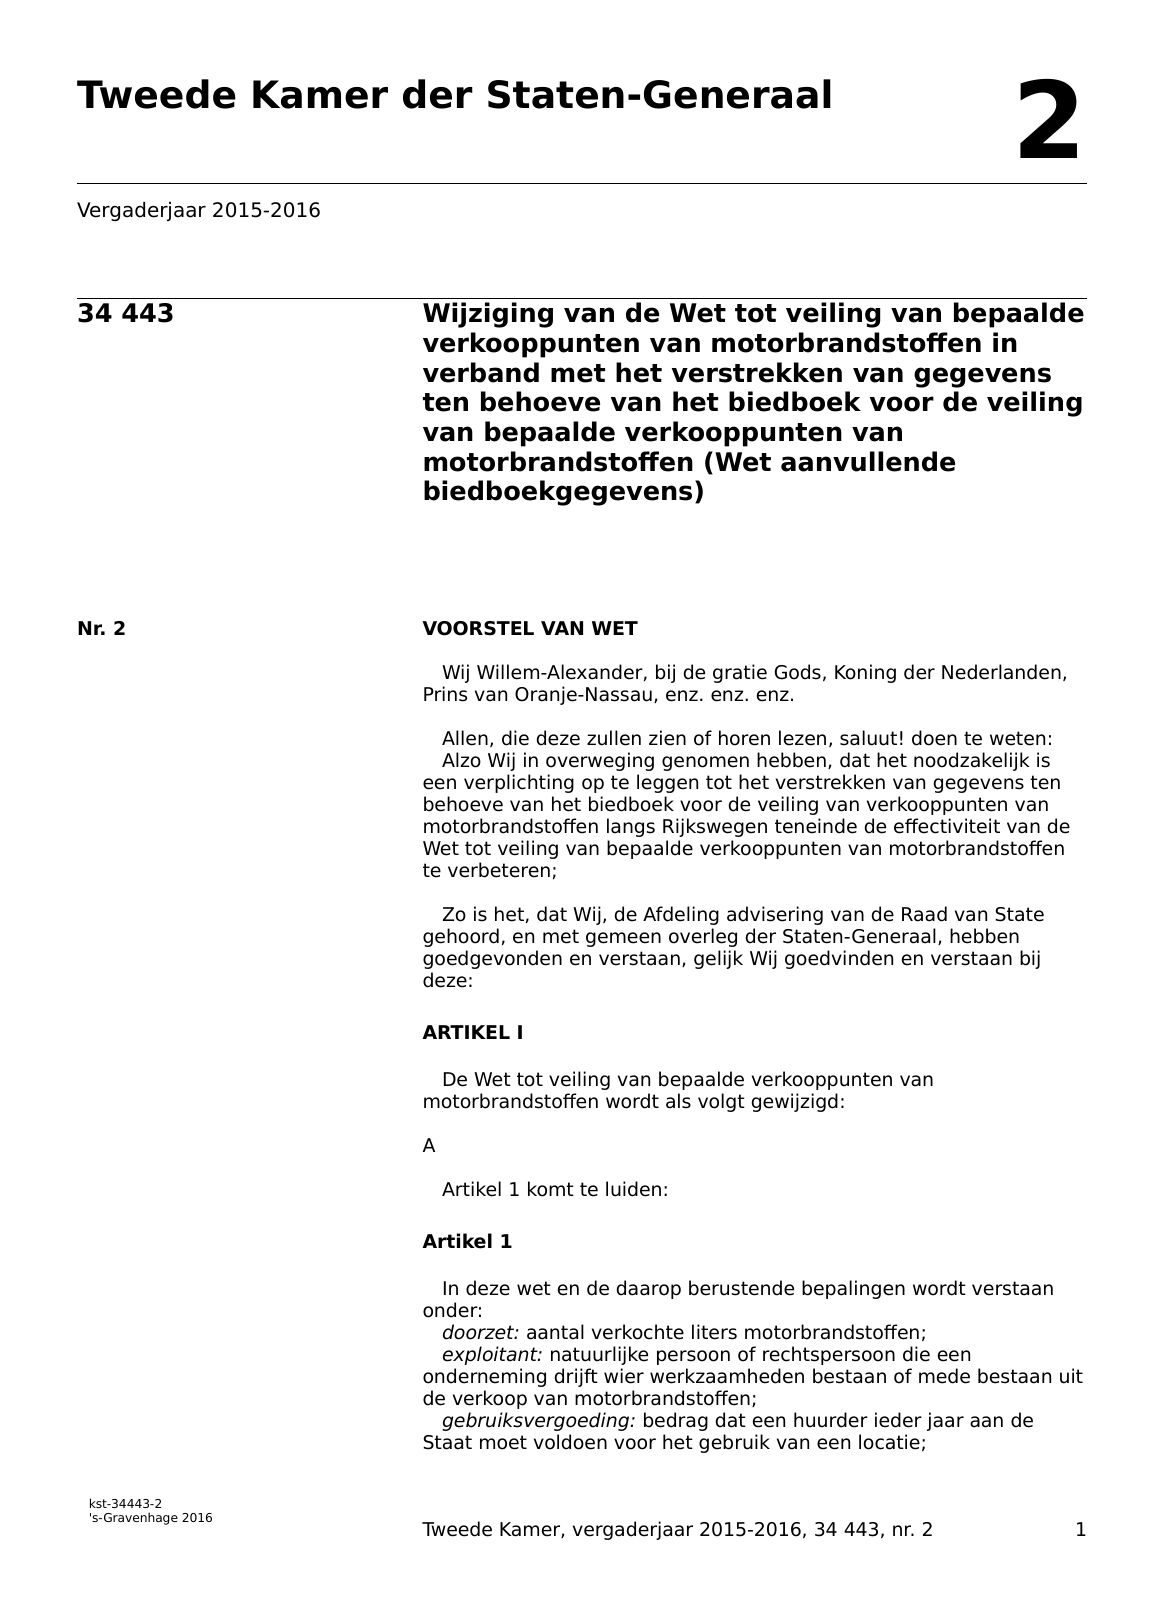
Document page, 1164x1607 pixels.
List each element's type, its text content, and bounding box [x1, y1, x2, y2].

subtitle ARTIKEL I [422, 1022, 1087, 1044]
table_cell Vergaderjaar 2015-2016 [77, 184, 1087, 298]
text Artikel 1 komt te luiden: [422, 1179, 1087, 1201]
text A [422, 1135, 1087, 1157]
text gebruiksvergoeding: bedrag dat een huurder ieder jaar aan de Staat moet voldoen voor het gebruik van een locatie; [422, 1410, 1087, 1454]
text Alzo Wij in overweging genomen hebben, dat het noodzakelijk is een verplichting op te leggen tot het verstrekken van gegevens ten behoeve van het biedboek voor de veiling van verkooppunten van motorbrandstoffen langs Rijkswegen teneinde de effectiviteit van de Wet tot veiling van bepaalde verkooppunten van motorbrandstoffen te verbeteren; [422, 750, 1087, 882]
text Wij Willem-Alexander, bij de gratie Gods, Koning der Nederlanden, Prins van Oranje-Nassau, enz. enz. enz. [422, 662, 1087, 706]
text doorzet: aantal verkochte liters motorbrandstoffen; [422, 1322, 1087, 1344]
text kst-34443-2 [88, 1497, 323, 1511]
text Zo is het, dat Wij, de Afdeling advisering van de Raad van State gehoord, en met gemeen overleg der Staten-Generaal, hebben goedgevonden en verstaan, gelijk Wij goedvinden en verstaan bij deze: [422, 904, 1087, 992]
text 's-Gravenhage 2016 [88, 1511, 323, 1525]
text De Wet tot veiling van bepaalde verkooppunten van motorbrandstoffen wordt als volgt gewijzigd: [422, 1069, 1087, 1113]
subtitle Nr. 2 VOORSTEL VAN WET [77, 618, 1087, 640]
text In deze wet en de daarop berustende bepalingen wordt verstaan onder: [422, 1278, 1087, 1322]
table_header Tweede Kamer der Staten-Generaal [77, 59, 886, 183]
text Allen, die deze zullen zien of horen lezen, saluut! doen te weten: [422, 728, 1087, 750]
subtitle Artikel 1 [422, 1231, 1087, 1253]
text exploitant: natuurlijke persoon of rechtspersoon die een onderneming drijft wier werkzaamheden bestaan of mede bestaan uit de verkoop van motorbrandstoffen; [422, 1344, 1087, 1410]
table_header 2 [886, 59, 1087, 183]
subtitle 34 443 Wijziging van de Wet tot veiling van bepaalde verkooppunten van motorbrandstoffen in verband met het verstrekken van gegevens ten behoeve van het biedboek voor de veiling van bepaalde verkooppunten van motorbrandstoffen (Wet aanvullende biedboekgegevens) [77, 299, 1087, 507]
